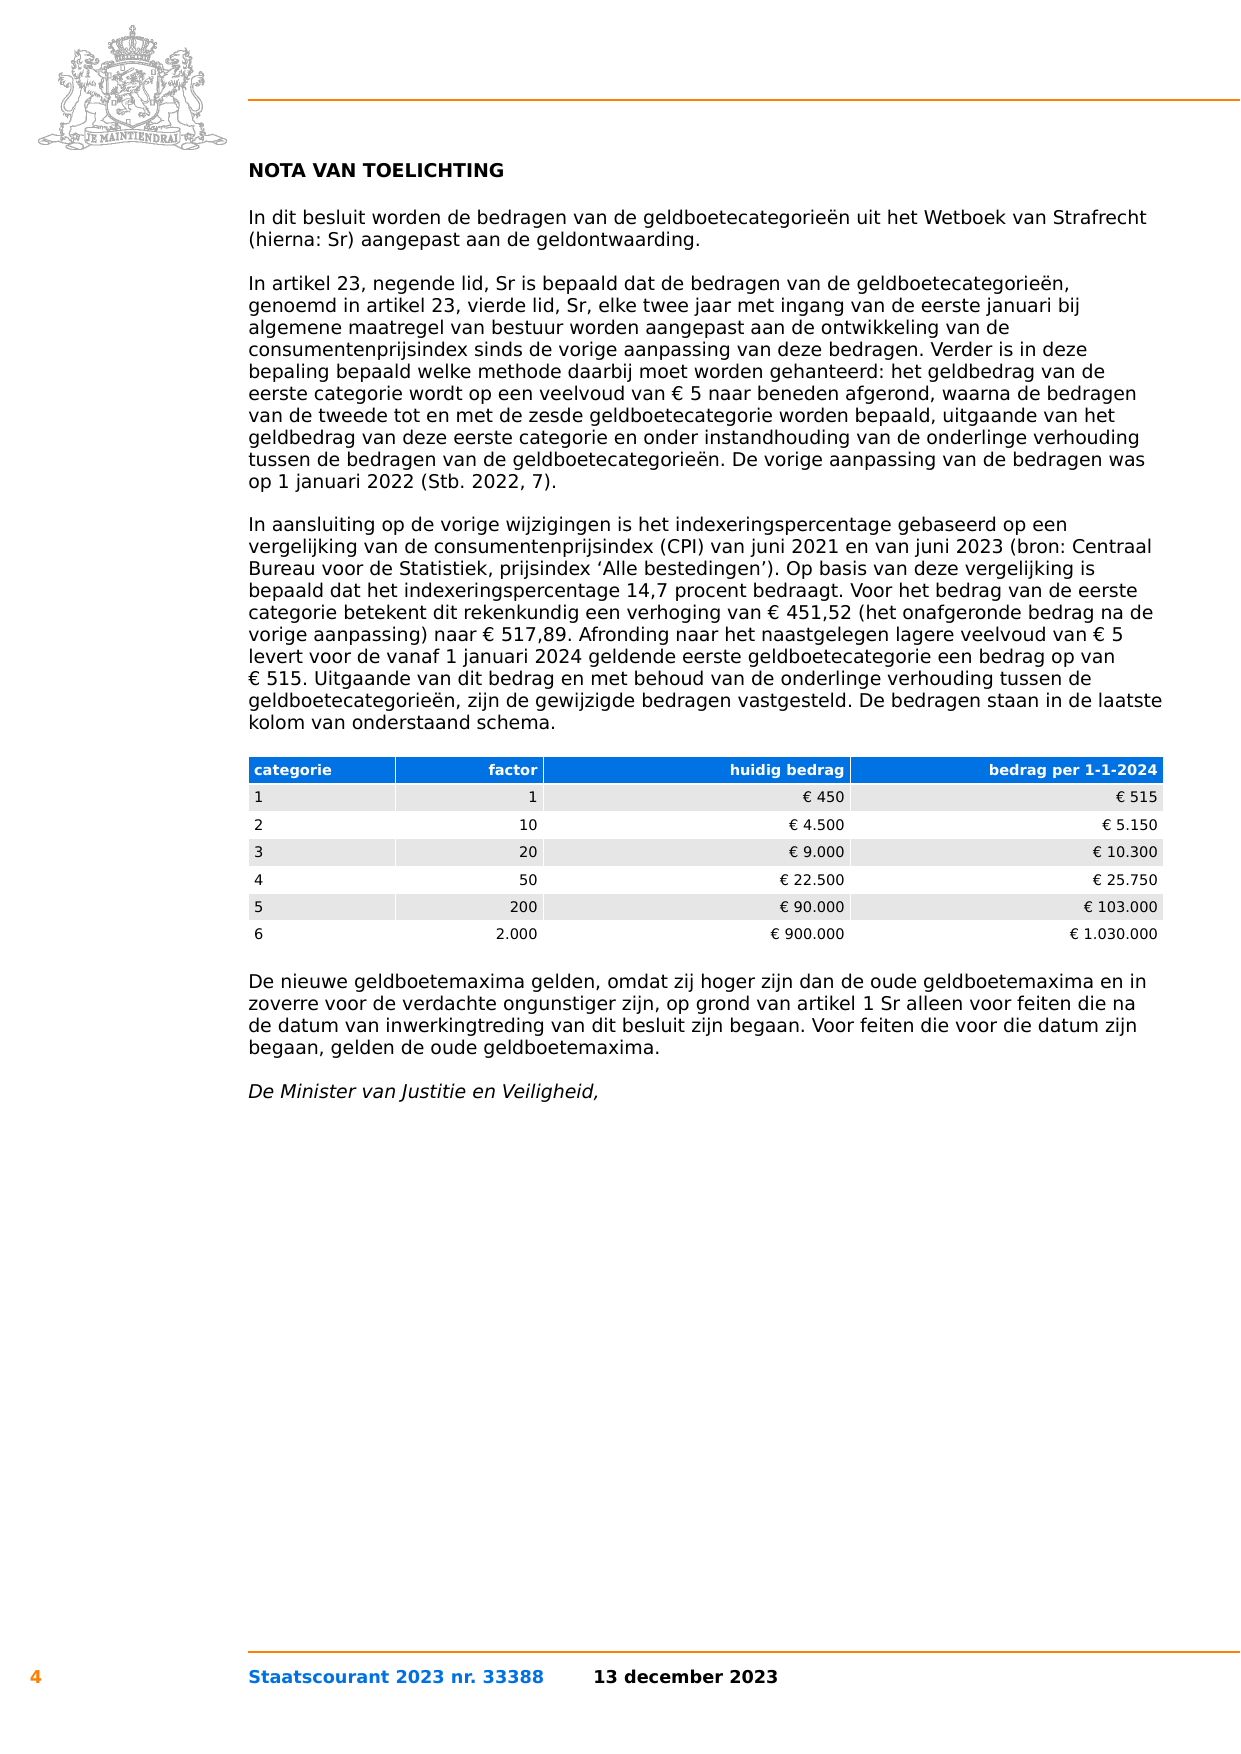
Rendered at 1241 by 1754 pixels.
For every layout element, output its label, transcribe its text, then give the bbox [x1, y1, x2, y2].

table_cell 4 [249, 867, 395, 893]
subtitle NOTA VAN TOELICHTING [248, 160, 1163, 182]
table_cell 20 [396, 839, 543, 866]
table_cell 2 [249, 812, 395, 838]
table_cell 6 [249, 921, 395, 948]
table_cell 1 [396, 785, 543, 811]
text In artikel 23, negende lid, Sr is bepaald dat de bedragen van de geldboetecategorieën, genoemd in artikel 23, vierde lid, Sr, elke twee jaar met ingang van de eerste januari bij algemene maatregel van bestuur worden aangepast aan de ontwikkeling van de consumentenprijsindex sinds de vorige aanpassing van deze bedragen. Verder is in deze bepaling bepaald welke methode daarbij moet worden gehanteerd: het geldbedrag van de eerste categorie wordt op een veelvoud van € 5 naar beneden afgerond, waarna de bedragen van de tweede tot en met de zesde geldboetecategorie worden bepaald, uitgaande van het geldbedrag van deze eerste categorie en onder instandhouding van de onderlinge verhouding tussen de bedragen van de geldboetecategorieën. De vorige aanpassing van de bedragen was op 1 januari 2022 (Stb. 2022, 7). [248, 273, 1163, 492]
table_header huidig bedrag [544, 757, 850, 783]
table_cell € 9.000 [544, 839, 850, 866]
table_header factor [396, 757, 543, 783]
table_cell € 10.300 [851, 839, 1163, 866]
table_cell 50 [396, 867, 543, 893]
table_cell € 90.000 [544, 894, 850, 920]
picture [38, 25, 227, 150]
table_cell 200 [396, 894, 543, 920]
table_header bedrag per 1-1-2024 [851, 757, 1163, 783]
table_cell € 450 [544, 785, 850, 811]
table_cell € 515 [851, 785, 1163, 811]
table_cell 5 [249, 894, 395, 920]
table_cell € 22.500 [544, 867, 850, 893]
table_cell € 1.030.000 [851, 921, 1163, 948]
text In dit besluit worden de bedragen van de geldboetecategorieën uit het Wetboek van Strafrecht (hierna: Sr) aangepast aan de geldontwaarding. [248, 207, 1163, 251]
table_cell € 5.150 [851, 812, 1163, 838]
table_cell € 103.000 [851, 894, 1163, 920]
table_cell 10 [396, 812, 543, 838]
text De Minister van Justitie en Veiligheid, [248, 1081, 1163, 1102]
table_cell € 25.750 [851, 867, 1163, 893]
table_header categorie [249, 757, 395, 783]
table_cell € 4.500 [544, 812, 850, 838]
text De nieuwe geldboetemaxima gelden, omdat zij hoger zijn dan de oude geldboetemaxima en in zoverre voor de verdachte ongunstiger zijn, op grond van artikel 1 Sr alleen voor feiten die na de datum van inwerkingtreding van dit besluit zijn begaan. Voor feiten die voor die datum zijn begaan, gelden de oude geldboetemaxima. [248, 971, 1163, 1059]
table_cell 1 [249, 785, 395, 811]
text In aansluiting op de vorige wijzigingen is het indexeringspercentage gebaseerd op een vergelijking van de consumentenprijsindex (CPI) van juni 2021 en van juni 2023 (bron: Centraal Bureau voor de Statistiek, prijsindex ‘Alle bestedingen’). Op basis van deze vergelijking is bepaald dat het indexeringspercentage 14,7 procent bedraagt. Voor het bedrag van de eerste categorie betekent dit rekenkundig een verhoging van € 451,52 (het onafgeronde bedrag na de vorige aanpassing) naar € 517,89. Afronding naar het naastgelegen lagere veelvoud van € 5 levert voor de vanaf 1 januari 2024 geldende eerste geldboetecategorie een bedrag op van € 515. Uitgaande van dit bedrag en met behoud van de onderlinge verhouding tussen de geldboetecategorieën, zijn de gewijzigde bedragen vastgesteld. De bedragen staan in de laatste kolom van onderstaand schema. [248, 514, 1163, 734]
table_cell 2.000 [396, 921, 543, 948]
table_cell 3 [249, 839, 395, 866]
table_cell € 900.000 [544, 921, 850, 948]
